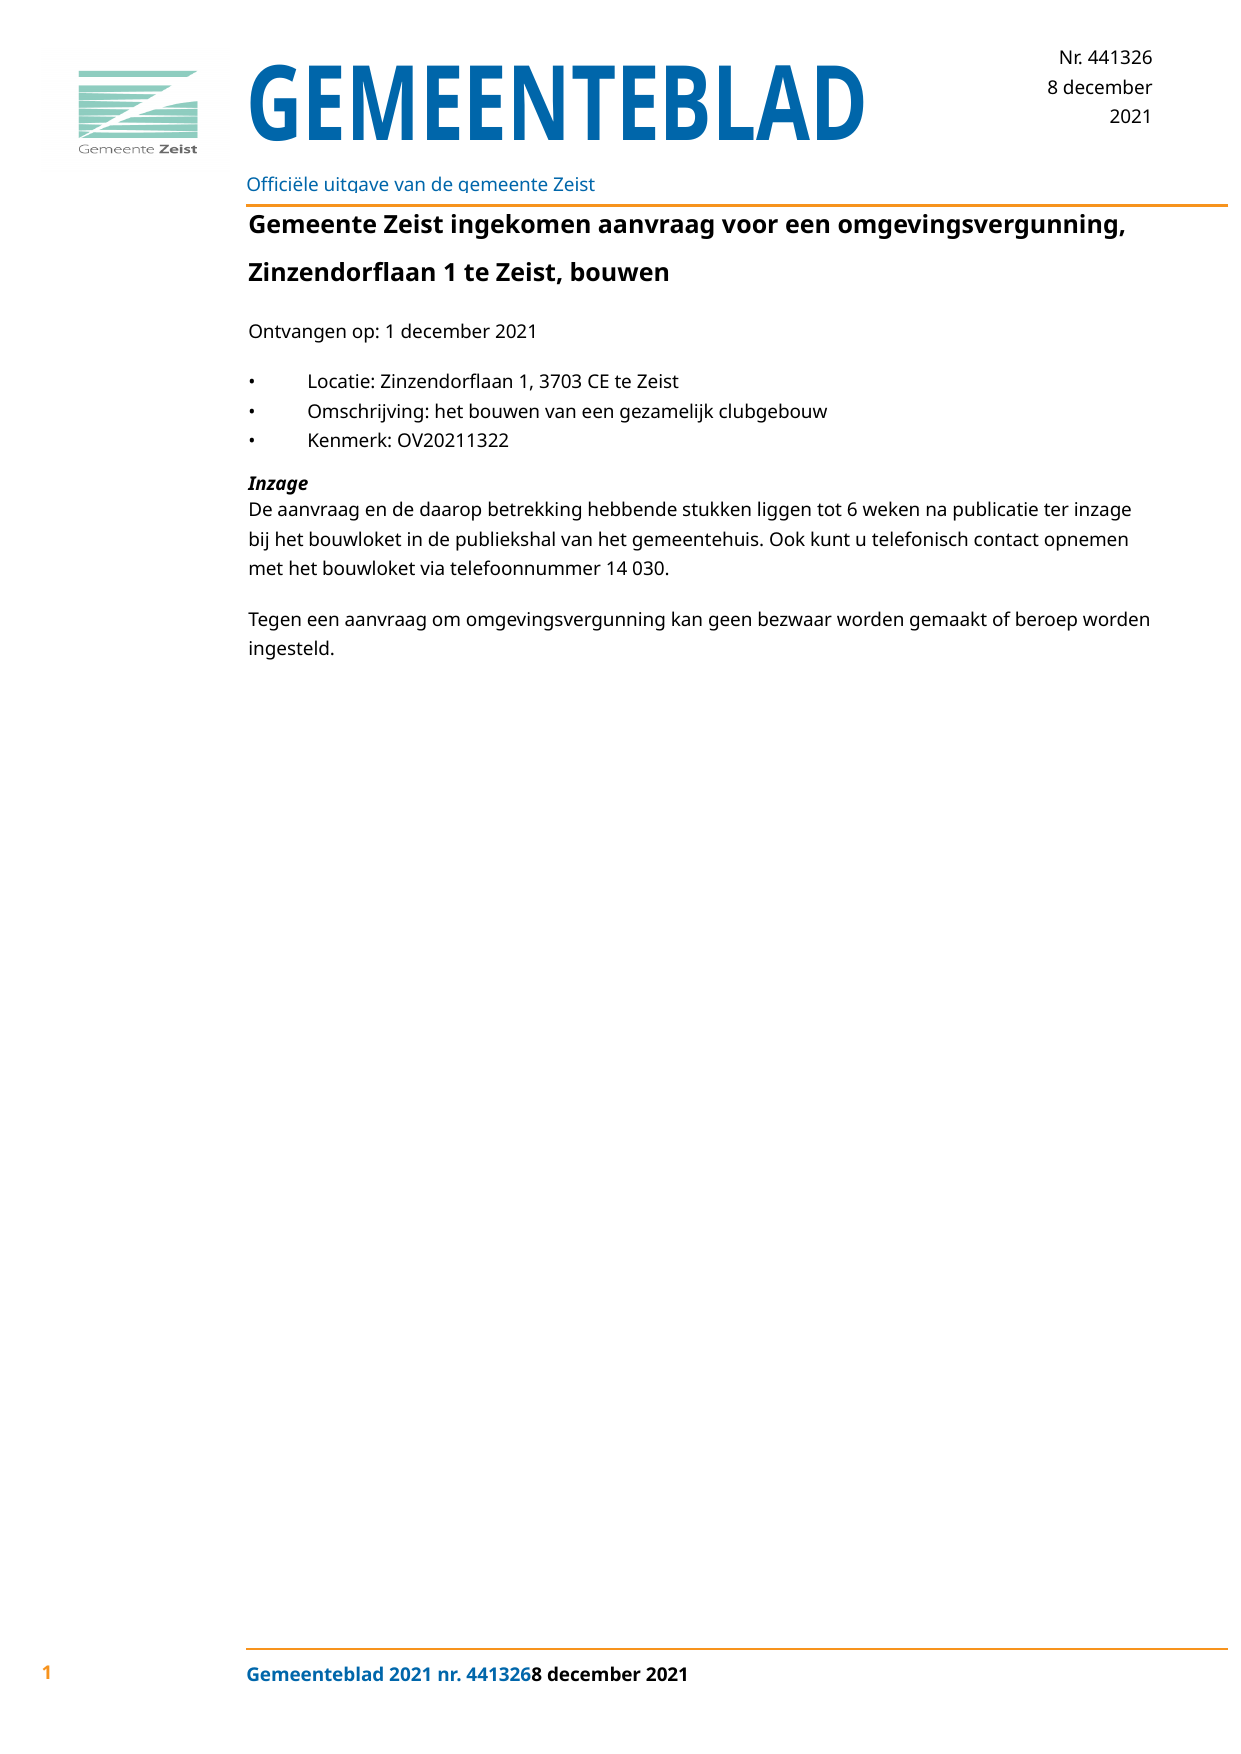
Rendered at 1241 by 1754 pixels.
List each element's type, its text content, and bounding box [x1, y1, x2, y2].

text Tegen een aanvraag om omgevingsvergunning kan geen bezwaar worden gemaakt of beroep worden ingesteld. [248, 606, 1152, 661]
list Kenmerk: OV20211322 [248, 427, 1152, 453]
text Gemeente Zeist ingekomen aanvraag voor een omgevingsvergunning, Zinzendorflaan 1 te Zeist, bouwen [248, 207, 1152, 288]
list Locatie: Zinzendorflaan 1, 3703 CE te Zeist [248, 368, 1152, 394]
list Omschrijving: het bouwen van een gezamelijk clubgebouw [248, 398, 1152, 424]
text De aanvraag en de daarop betrekking hebbende stukken liggen tot 6 weken na publicatie ter inzage bij het bouwloket in de publiekshal van het gemeentehuis. Ook kunt u telefonisch contact opnemen met het bouwloket via telefoonnummer 14 030. [248, 496, 1152, 581]
text Inzage [248, 471, 1152, 496]
picture [41, 47, 231, 172]
text Ontvangen op: 1 december 2021 [248, 318, 1152, 344]
